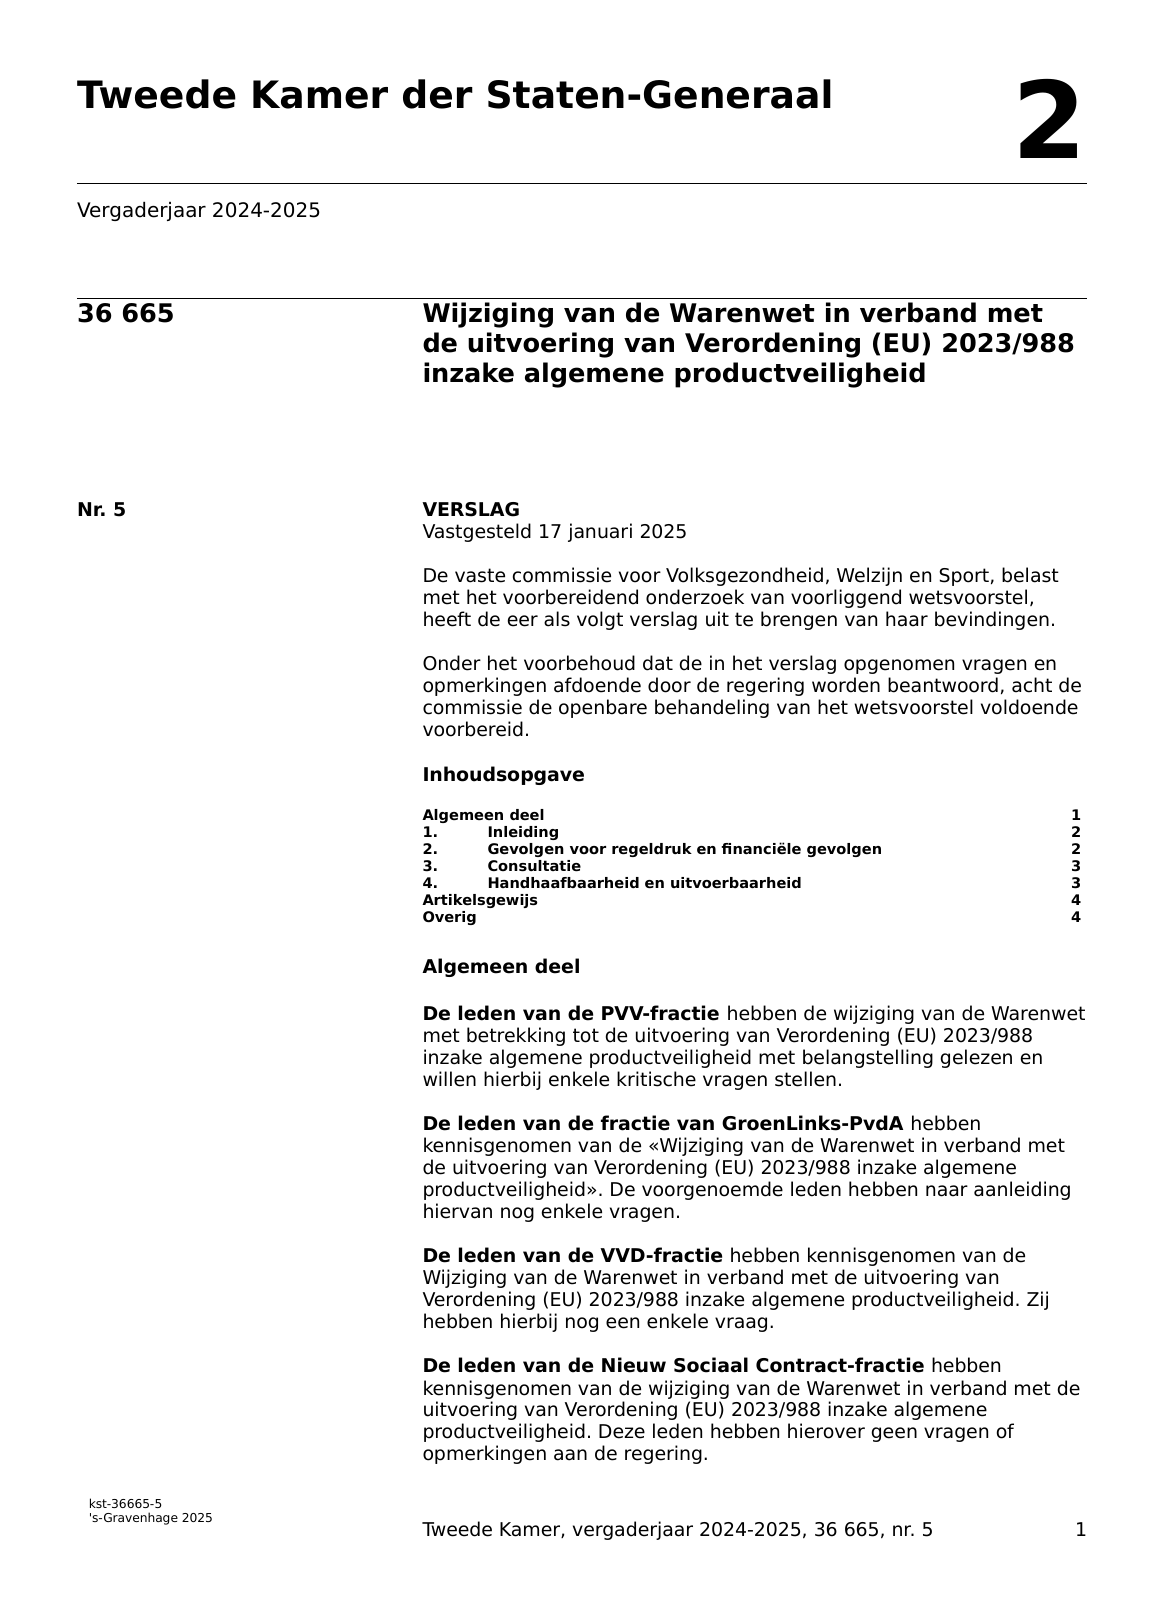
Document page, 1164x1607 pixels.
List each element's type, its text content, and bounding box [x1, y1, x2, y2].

table_cell Inleiding [481, 824, 1013, 841]
table_cell 3. [422, 858, 481, 875]
text Onder het voorbehoud dat de in het verslag opgenomen vragen en opmerkingen afdoende door de regering worden beantwoord, acht de commissie de openbare behandeling van het wetsvoorstel voldoende voorbereid. [422, 653, 1087, 741]
table_cell Vergaderjaar 2024-2025 [77, 184, 1087, 298]
table_cell 3 [1013, 858, 1087, 875]
table_cell Overig [422, 909, 1013, 926]
table_header 1 [1013, 807, 1087, 824]
text Vastgesteld 17 januari 2025 [422, 521, 1087, 543]
table_cell 1. [422, 824, 481, 841]
table_cell 3 [1013, 875, 1087, 892]
text De vaste commissie voor Volksgezondheid, Welzijn en Sport, belast met het voorbereidend onderzoek van voorliggend wetsvoorstel, heeft de eer als volgt verslag uit te brengen van haar bevindingen. [422, 565, 1087, 631]
table_cell 4 [1013, 909, 1087, 926]
table_cell Handhaafbaarheid en uitvoerbaarheid [481, 875, 1013, 892]
subtitle Inhoudsopgave [422, 763, 1087, 785]
subtitle Nr. 5 VERSLAG [77, 499, 1087, 521]
table_cell Artikelsgewijs [422, 892, 1013, 909]
text De leden van de Nieuw Sociaal Contract-fractie hebben kennisgenomen van de wijziging van de Warenwet in verband met de uitvoering van Verordening (EU) 2023/988 inzake algemene productveiligheid. Deze leden hebben hierover geen vragen of opmerkingen aan de regering. [422, 1355, 1087, 1465]
table_header Algemeen deel [422, 807, 1013, 824]
table_cell 2 [1013, 824, 1087, 841]
text De leden van de PVV-fractie hebben de wijziging van de Warenwet met betrekking tot de uitvoering van Verordening (EU) 2023/988 inzake algemene productveiligheid met belangstelling gelezen en willen hierbij enkele kritische vragen stellen. [422, 1003, 1087, 1091]
table_header 2 [886, 59, 1087, 183]
table_header Tweede Kamer der Staten-Generaal [77, 59, 886, 183]
table_cell 4 [1013, 892, 1087, 909]
table_cell 4. [422, 875, 481, 892]
table_cell Gevolgen voor regeldruk en financiële gevolgen [481, 841, 1013, 858]
text De leden van de fractie van GroenLinks-PvdA hebben kennisgenomen van de «Wijziging van de Warenwet in verband met de uitvoering van Verordening (EU) 2023/988 inzake algemene productveiligheid». De voorgenoemde leden hebben naar aanleiding hiervan nog enkele vragen. [422, 1113, 1087, 1223]
subtitle Algemeen deel [422, 956, 1087, 978]
subtitle 36 665 Wijziging van de Warenwet in verband met de uitvoering van Verordening (EU) 2023/988 inzake algemene productveiligheid [77, 299, 1087, 388]
text 's-Gravenhage 2025 [88, 1511, 323, 1525]
table_cell 2 [1013, 841, 1087, 858]
table_cell Consultatie [481, 858, 1013, 875]
text De leden van de VVD-fractie hebben kennisgenomen van de Wijziging van de Warenwet in verband met de uitvoering van Verordening (EU) 2023/988 inzake algemene productveiligheid. Zij hebben hierbij nog een enkele vraag. [422, 1245, 1087, 1333]
text kst-36665-5 [88, 1497, 323, 1511]
table_cell 2. [422, 841, 481, 858]
